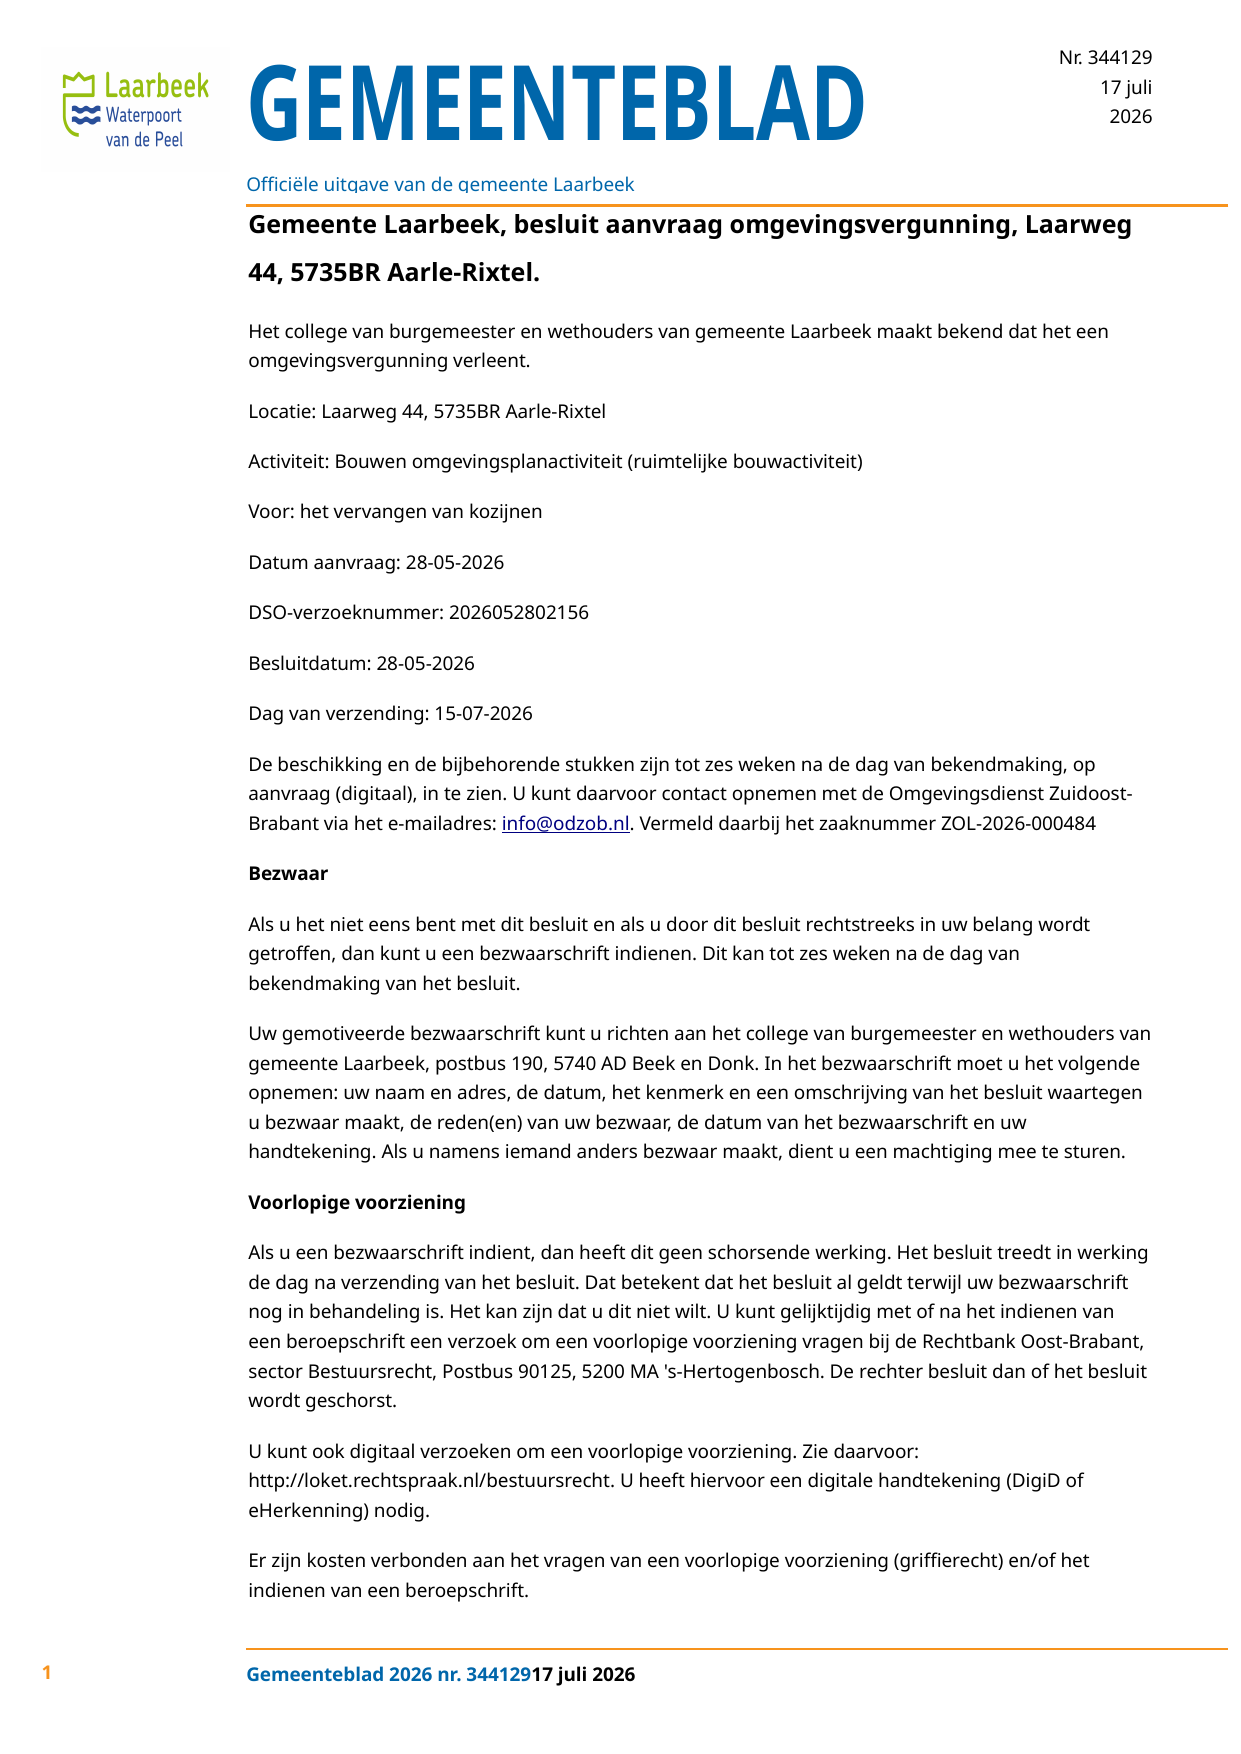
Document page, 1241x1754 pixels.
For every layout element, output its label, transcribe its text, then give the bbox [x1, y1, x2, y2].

picture [41, 47, 231, 172]
text Gemeente Laarbeek, besluit aanvraag omgevingsvergunning, Laarweg 44, 5735BR Aarle-Rixtel. [248, 207, 1152, 288]
text Er zijn kosten verbonden aan het vragen van een voorlopige voorziening (griffierecht) en/of het indienen van een beroepschrift. [248, 1547, 1152, 1603]
text Als u het niet eens bent met dit besluit en als u door dit besluit rechtstreeks in uw belang wordt getroffen, dan kunt u een bezwaarschrift indienen. Dit kan tot zes weken na de dag van bekendmaking van het besluit. [248, 911, 1152, 996]
text U kunt ook digitaal verzoeken om een voorlopige voorziening. Zie daarvoor: http://loket.rechtspraak.nl/bestuursrecht. U heeft hiervoor een digitale handtekening (DigiD of eHerkenning) nodig. [248, 1438, 1152, 1523]
text Het college van burgemeester en wethouders van gemeente Laarbeek maakt bekend dat het een omgevingsvergunning verleent. [248, 318, 1152, 373]
text Locatie: Laarweg 44, 5735BR Aarle-Rixtel [248, 398, 1152, 424]
text Datum aanvraag: 28-05-2026 [248, 549, 1152, 575]
text Voor: het vervangen van kozijnen [248, 499, 1152, 524]
text Activiteit: Bouwen omgevingsplanactiviteit (ruimtelijke bouwactiviteit) [248, 448, 1152, 474]
text Als u een bezwaarschrift indient, dan heeft dit geen schorsende werking. Het besluit treedt in werking de dag na verzending van het besluit. Dat betekent dat het besluit al geldt terwijl uw bezwaarschrift nog in behandeling is. Het kan zijn dat u dit niet wilt. U kunt gelijktijdig met of na het indienen van een beroepschrift een verzoek om een voorlopige voorziening vragen bij de Rechtbank Oost-Brabant, sector Bestuursrecht, Postbus 90125, 5200 MA 's‑Hertogenbosch. De rechter besluit dan of het besluit wordt geschorst. [248, 1239, 1152, 1413]
text DSO-verzoeknummer: 2026052802156 [248, 599, 1152, 625]
text Uw gemotiveerde bezwaarschrift kunt u richten aan het college van burgemeester en wethouders van gemeente Laarbeek, postbus 190, 5740 AD Beek en Donk. In het bezwaarschrift moet u het volgende opnemen: uw naam en adres, de datum, het kenmerk en een omschrijving van het besluit waartegen u bezwaar maakt, de reden(en) van uw bezwaar, de datum van het bezwaarschrift en uw handtekening. Als u namens iemand anders bezwaar maakt, dient u een machtiging mee te sturen. [248, 1020, 1152, 1164]
text Voorlopige voorziening [248, 1189, 1152, 1215]
text De beschikking en de bijbehorende stukken zijn tot zes weken na de dag van bekendmaking, op aanvraag (digitaal), in te zien. U kunt daarvoor contact opnemen met de Omgevingsdienst Zuidoost-Brabant via het e-mailadres: info@odzob.nl. Vermeld daarbij het zaaknummer ZOL-2026-000484 [248, 751, 1152, 836]
text Bezwaar [248, 860, 1152, 886]
text Dag van verzending: 15-07-2026 [248, 700, 1152, 726]
text Besluitdatum: 28-05-2026 [248, 650, 1152, 676]
